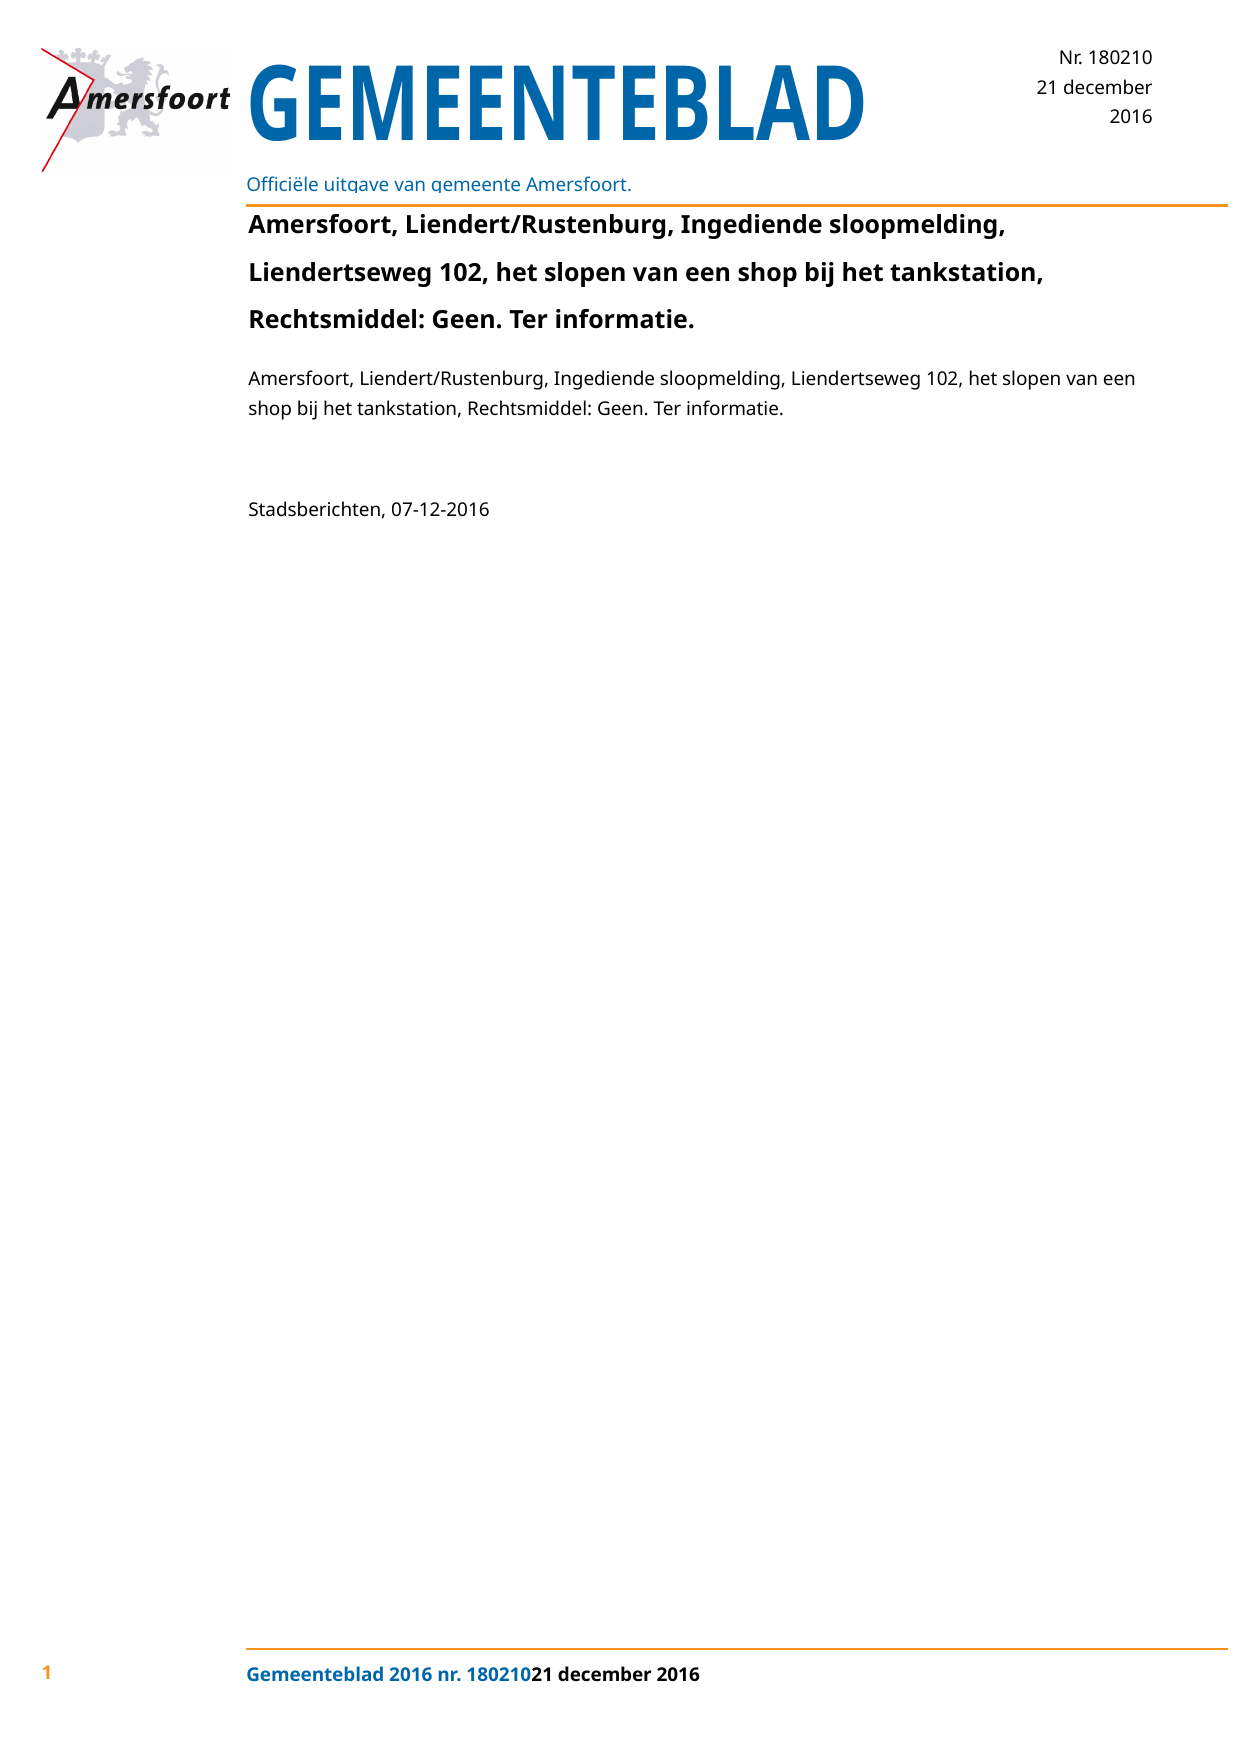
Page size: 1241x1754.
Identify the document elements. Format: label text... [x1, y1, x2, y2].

text Stadsberichten, 07-12-2016 [248, 496, 1152, 522]
text Amersfoort, Liendert/Rustenburg, Ingediende sloopmelding, Liendertseweg 102, het slopen van een shop bij het tankstation, Rechtsmiddel: Geen. Ter informatie. [248, 207, 1152, 336]
picture [41, 47, 231, 172]
text Amersfoort, Liendert/Rustenburg, Ingediende sloopmelding, Liendertseweg 102, het slopen van een shop bij het tankstation, Rechtsmiddel: Geen. Ter informatie. [248, 366, 1152, 421]
